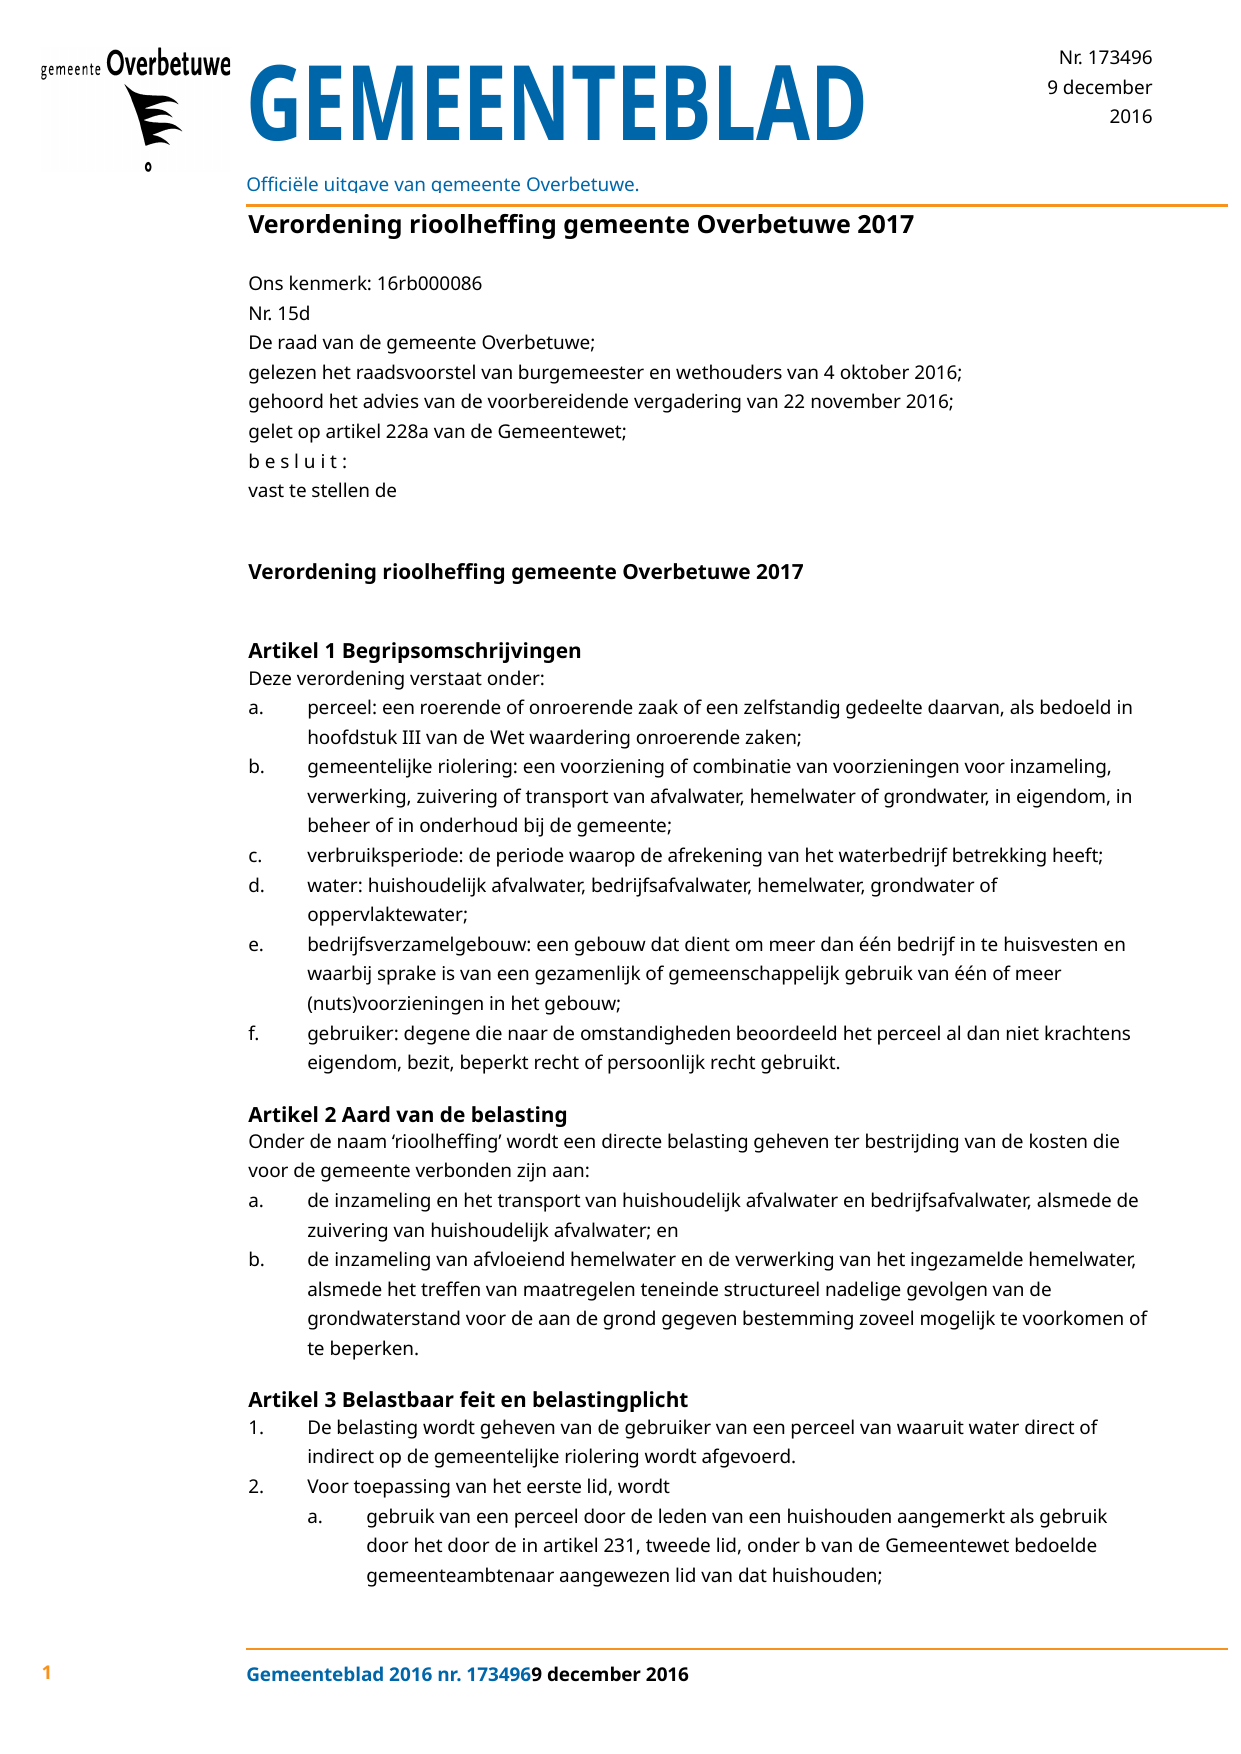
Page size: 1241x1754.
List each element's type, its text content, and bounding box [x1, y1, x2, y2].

list gebruik van een perceel door de leden van een huishouden aangemerkt als gebruik door het door de in artikel 231, tweede lid, onder b van de Gemeentewet bedoelde gemeenteambtenaar aangewezen lid van dat huishouden; [307, 1503, 1152, 1588]
text gehoord het advies van de voorbereidende vergadering van 22 november 2016; [248, 389, 1152, 414]
text gelezen het raadsvoorstel van burgemeester en wethouders van 4 oktober 2016; [248, 359, 1152, 385]
list water: huishoudelijk afvalwater, bedrijfsafvalwater, hemelwater, grondwater of oppervlaktewater; [248, 872, 1152, 927]
text Onder de naam ‘rioolheffing’ wordt een directe belasting geheven ter bestrijding van de kosten die voor de gemeente verbonden zijn aan: [248, 1128, 1152, 1183]
text Artikel 3 Belastbaar feit en belastingplicht [248, 1386, 1152, 1414]
text Artikel 2 Aard van de belasting [248, 1100, 1152, 1128]
list gebruiker: degene die naar de omstandigheden beoordeeld het perceel al dan niet krachtens eigendom, bezit, beperkt recht of persoonlijk recht gebruikt. [248, 1020, 1152, 1075]
text De raad van de gemeente Overbetuwe; [248, 329, 1152, 355]
text Nr. 15d [248, 300, 1152, 326]
list gemeentelijke riolering: een voorziening of combinatie van voorzieningen voor inzameling, verwerking, zuivering of transport van afvalwater, hemelwater of grondwater, in eigendom, in beheer of in onderhoud bij de gemeente; [248, 753, 1152, 838]
list de inzameling van afvloeiend hemelwater en de verwerking van het ingezamelde hemelwater, alsmede het treffen van maatregelen teneinde structureel nadelige gevolgen van de grondwaterstand voor de aan de grond gegeven bestemming zoveel mogelijk te voorkomen of te beperken. [248, 1246, 1152, 1361]
text vast te stellen de [248, 477, 1152, 503]
list perceel: een roerende of onroerende zaak of een zelfstandig gedeelte daarvan, als bedoeld in hoofdstuk III van de Wet waardering onroerende zaken; [248, 694, 1152, 749]
text b e s l u i t : [248, 448, 1152, 473]
list de inzameling en het transport van huishoudelijk afvalwater en bedrijfsafvalwater, alsmede de zuivering van huishoudelijk afvalwater; en [248, 1187, 1152, 1243]
text Verordening rioolheffing gemeente Overbetuwe 2017 [248, 557, 1152, 586]
text gelet op artikel 228a van de Gemeentewet; [248, 418, 1152, 444]
text Deze verordening verstaat onder: [248, 665, 1152, 690]
text Ons kenmerk: 16rb000086 [248, 270, 1152, 296]
list bedrijfsverzamelgebouw: een gebouw dat dient om meer dan één bedrijf in te huisvesten en waarbij sprake is van een gezamenlijk of gemeenschappelijk gebruik van één of meer (nuts)voorzieningen in het gebouw; [248, 931, 1152, 1016]
list De belasting wordt geheven van de gebruiker van een perceel van waaruit water direct of indirect op de gemeentelijke riolering wordt afgevoerd. [248, 1414, 1152, 1469]
list verbruiksperiode: de periode waarop de afrekening van het waterbedrijf betrekking heeft; [248, 842, 1152, 868]
text Artikel 1 Begripsomschrijvingen [248, 636, 1152, 665]
picture [41, 47, 231, 172]
list Voor toepassing van het eerste lid, wordt [248, 1473, 1152, 1499]
text Verordening rioolheffing gemeente Overbetuwe 2017 [248, 207, 1152, 241]
